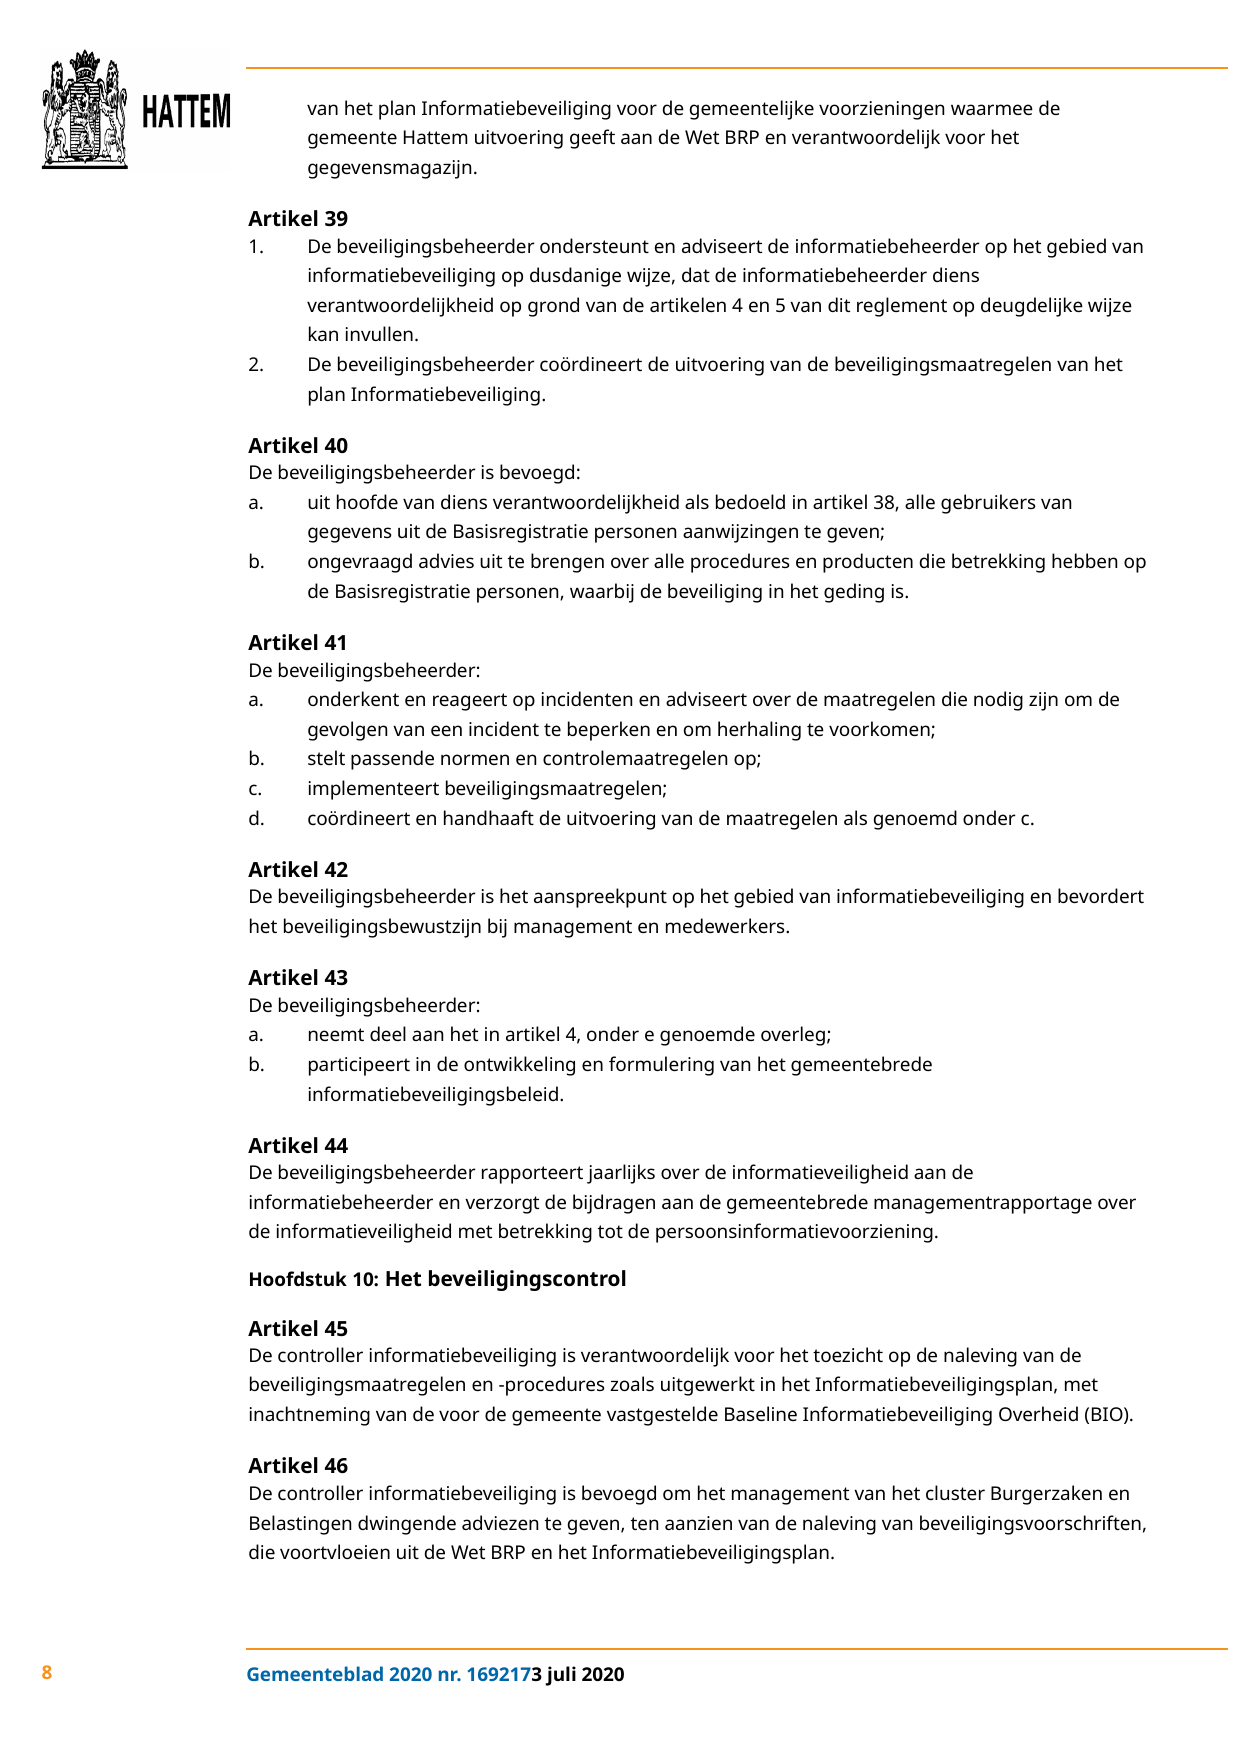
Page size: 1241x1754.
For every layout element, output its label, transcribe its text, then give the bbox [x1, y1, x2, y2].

list coördineert en handhaaft de uitvoering van de maatregelen als genoemd onder c. [248, 805, 1152, 830]
list onderkent en reageert op incidenten en adviseert over de maatregelen die nodig zijn om de gevolgen van een incident te beperken en om herhaling te voorkomen; [248, 686, 1152, 742]
text De beveiligingsbeheerder rapporteert jaarlijks over de informatieveiligheid aan de informatiebeheerder en verzorgt de bijdragen aan de gemeentebrede managementrapportage over de informatieveiligheid met betrekking tot de persoonsinformatievoorziening. [248, 1159, 1152, 1244]
text Artikel 41 [248, 628, 1152, 657]
text De controller informatiebeveiliging is bevoegd om het management van het cluster Burgerzaken en Belastingen dwingende adviezen te geven, ten aanzien van de naleving van beveiligingsvoorschriften, die voortvloeien uit de Wet BRP en het Informatiebeveiligingsplan. [248, 1480, 1152, 1565]
text De beveiligingsbeheerder: [248, 992, 1152, 1018]
text De controller informatiebeveiliging is verantwoordelijk voor het toezicht op de naleving van de beveiligingsmaatregelen en -procedures zoals uitgewerkt in het Informatiebeveiligingsplan, met inachtneming van de voor de gemeente vastgestelde Baseline Informatiebeveiliging Overheid (BIO). [248, 1342, 1152, 1427]
list participeert in de ontwikkeling en formulering van het gemeentebrede informatiebeveiligingsbeleid. [248, 1051, 1152, 1106]
picture [41, 47, 231, 172]
text Artikel 44 [248, 1131, 1152, 1159]
text Artikel 39 [248, 204, 1152, 233]
list De beveiligingsbeheerder ondersteunt en adviseert de informatiebeheerder op het gebied van informatiebeveiliging op dusdanige wijze, dat de informatiebeheerder diens verantwoordelijkheid op grond van de artikelen 4 en 5 van dit reglement op deugdelijke wijze kan invullen. [248, 233, 1152, 347]
list neemt deel aan het in artikel 4, onder e genoemde overleg; [248, 1022, 1152, 1047]
text De beveiligingsbeheerder is het aanspreekpunt op het gebied van informatiebeveiliging en bevordert het beveiligingsbewustzijn bij management en medewerkers. [248, 883, 1152, 939]
text De beveiligingsbeheerder: [248, 657, 1152, 682]
text Hoofdstuk 10: Het beveiligingscontrol [248, 1264, 1152, 1293]
text Artikel 42 [248, 855, 1152, 883]
list implementeert beveiligingsmaatregelen; [248, 775, 1152, 801]
list De beveiligingsbeheerder coördineert de uitvoering van de beveiligingsmaatregelen van het plan Informatiebeveiliging. [248, 351, 1152, 406]
list ongevraagd advies uit te brengen over alle procedures en producten die betrekking hebben op de Basisregistratie personen, waarbij de beveiliging in het geding is. [248, 548, 1152, 604]
list stelt passende normen en controlemaatregelen op; [248, 746, 1152, 771]
text De beveiligingsbeheerder is bevoegd: [248, 459, 1152, 485]
text Artikel 45 [248, 1314, 1152, 1342]
text Artikel 40 [248, 431, 1152, 459]
list van het plan Informatiebeveiliging voor de gemeentelijke voorzieningen waarmee de gemeente Hattem uitvoering geeft aan de Wet BRP en verantwoordelijk voor het gegevensmagazijn. [248, 95, 1152, 180]
text Artikel 46 [248, 1452, 1152, 1480]
list uit hoofde van diens verantwoordelijkheid als bedoeld in artikel 38, alle gebruikers van gegevens uit de Basisregistratie personen aanwijzingen te geven; [248, 489, 1152, 544]
text Artikel 43 [248, 963, 1152, 992]
